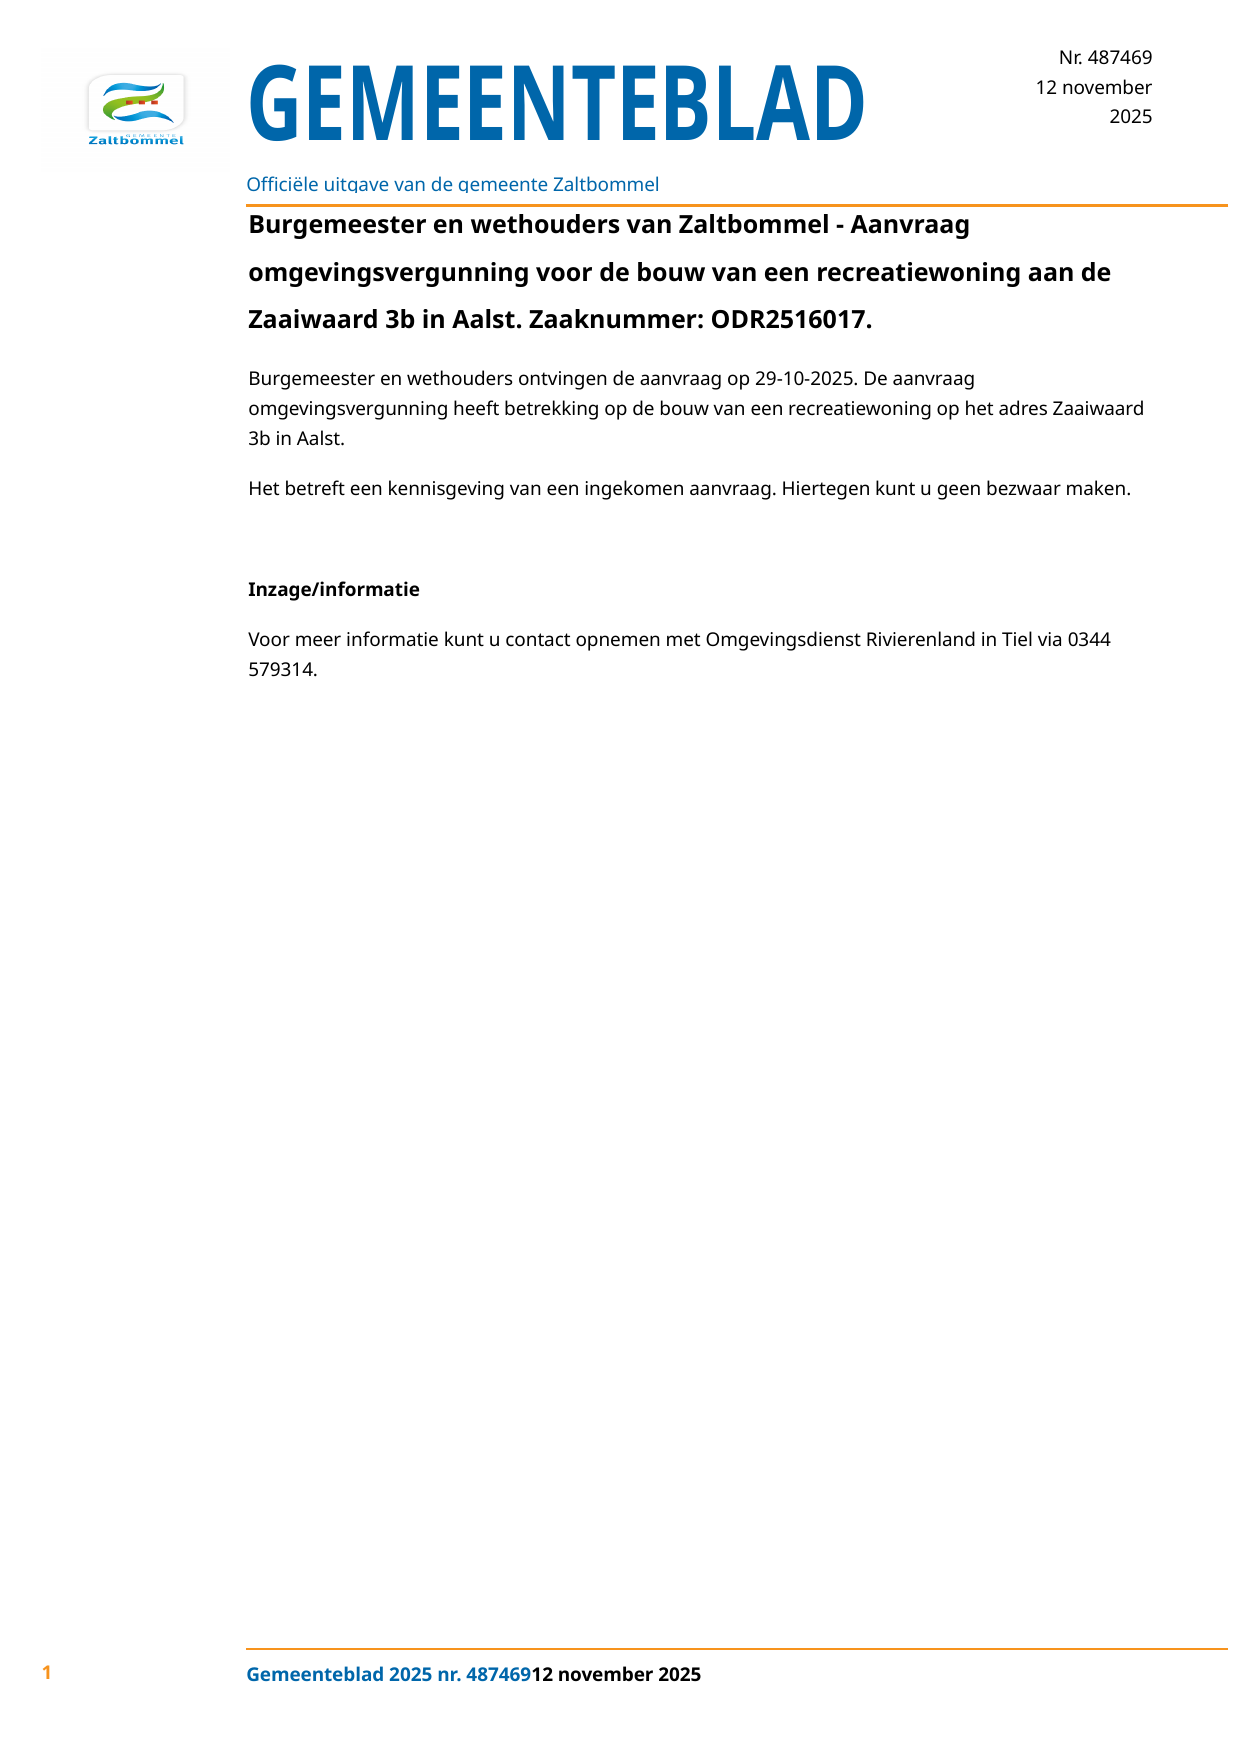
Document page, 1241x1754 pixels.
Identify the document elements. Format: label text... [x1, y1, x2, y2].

text Burgemeester en wethouders van Zaltbommel - Aanvraag omgevingsvergunning voor de bouw van een recreatiewoning aan de Zaaiwaard 3b in Aalst. Zaaknummer: ODR2516017. [248, 207, 1152, 336]
picture [41, 47, 231, 172]
text Inzage/informatie [248, 576, 1152, 602]
text Voor meer informatie kunt u contact opnemen met Omgevingsdienst Rivierenland in Tiel via 0344 579314. [248, 626, 1152, 682]
text Burgemeester en wethouders ontvingen de aanvraag op 29-10-2025. De aanvraag omgevingsvergunning heeft betrekking op de bouw van een recreatiewoning op het adres Zaaiwaard 3b in Aalst. [248, 366, 1152, 450]
text Het betreft een kennisgeving van een ingekomen aanvraag. Hiertegen kunt u geen bezwaar maken. [248, 475, 1152, 501]
